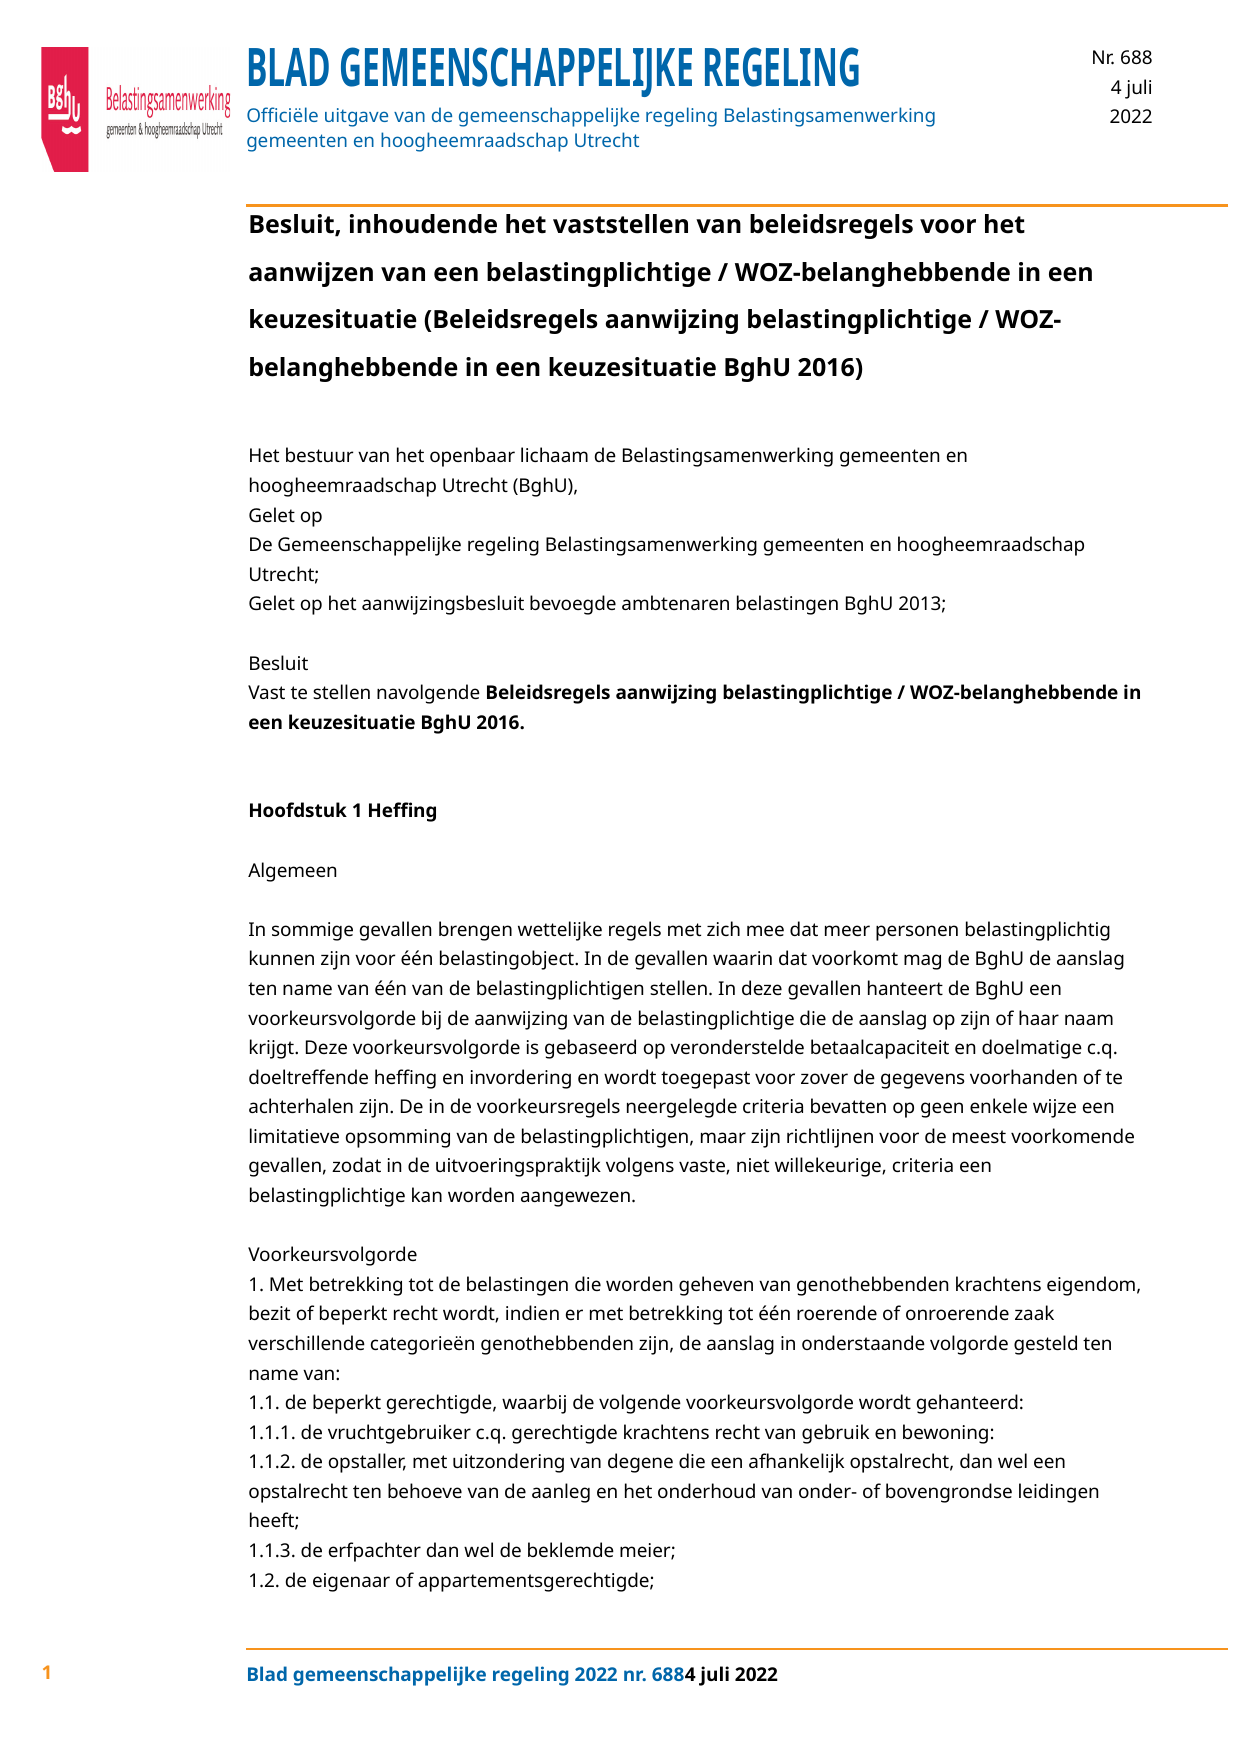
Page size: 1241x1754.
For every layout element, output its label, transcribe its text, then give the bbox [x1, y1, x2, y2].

text In sommige gevallen brengen wettelijke regels met zich mee dat meer personen belastingplichtig kunnen zijn voor één belastingobject. In de gevallen waarin dat voorkomt mag de BghU de aanslag ten name van één van de belastingplichtigen stellen. In deze gevallen hanteert de BghU een voorkeursvolgorde bij de aanwijzing van de belastingplichtige die de aanslag op zijn of haar naam krijgt. Deze voorkeursvolgorde is gebaseerd op veronderstelde betaalcapaciteit en doelmatige c.q. doeltreffende heffing en invordering en wordt toegepast voor zover de gegevens voorhanden of te achterhalen zijn. De in de voorkeursregels neergelegde criteria bevatten op geen enkele wijze een limitatieve opsomming van de belastingplichtigen, maar zijn richtlijnen voor de meest voorkomende gevallen, zodat in de uitvoeringspraktijk volgens vaste, niet willekeurige, criteria een belastingplichtige kan worden aangewezen. [248, 916, 1152, 1208]
text 1.1.1. de vruchtgebruiker c.q. gerechtigde krachtens recht van gebruik en bewoning: [248, 1419, 1152, 1445]
text 1.1. de beperkt gerechtigde, waarbij de volgende voorkeursvolgorde wordt gehanteerd: [248, 1389, 1152, 1415]
text Het bestuur van het openbaar lichaam de Belastingsamenwerking gemeenten en hoogheemraadschap Utrecht (BghU), [248, 443, 1152, 498]
text 1. Met betrekking tot de belastingen die worden geheven van genothebbenden krachtens eigendom, bezit of beperkt recht wordt, indien er met betrekking tot één roerende of onroerende zaak verschillende categorieën genothebbenden zijn, de aanslag in onderstaande volgorde gesteld ten name van: [248, 1271, 1152, 1386]
text Besluit, inhoudende het vaststellen van beleidsregels voor het aanwijzen van een belastingplichtige / WOZ-belanghebbende in een keuzesituatie (Beleidsregels aanwijzing belastingplichtige / WOZ-belanghebbende in een keuzesituatie BghU 2016) [248, 207, 1152, 384]
text 1.1.3. de erfpachter dan wel de beklemde meier; [248, 1537, 1152, 1563]
text Algemeen [248, 857, 1152, 883]
text Vast te stellen navolgende Beleidsregels aanwijzing belastingplichtige / WOZ-belanghebbende in een keuzesituatie BghU 2016. [248, 679, 1152, 735]
text Voorkeursvolgorde [248, 1241, 1152, 1267]
picture [41, 47, 231, 172]
text 1.1.2. de opstaller, met uitzondering van degene die een afhankelijk opstalrecht, dan wel een opstalrecht ten behoeve van de aanleg en het onderhoud van onder- of bovengrondse leidingen heeft; [248, 1448, 1152, 1533]
text Gelet op [248, 502, 1152, 528]
text 1.2. de eigenaar of appartementsgerechtigde; [248, 1567, 1152, 1593]
text Hoofdstuk 1 Heffing [248, 798, 1152, 823]
text Gelet op het aanwijzingsbesluit bevoegde ambtenaren belastingen BghU 2013; [248, 591, 1152, 616]
text De Gemeenschappelijke regeling Belastingsamenwerking gemeenten en hoogheemraadschap Utrecht; [248, 531, 1152, 587]
text Besluit [248, 650, 1152, 676]
